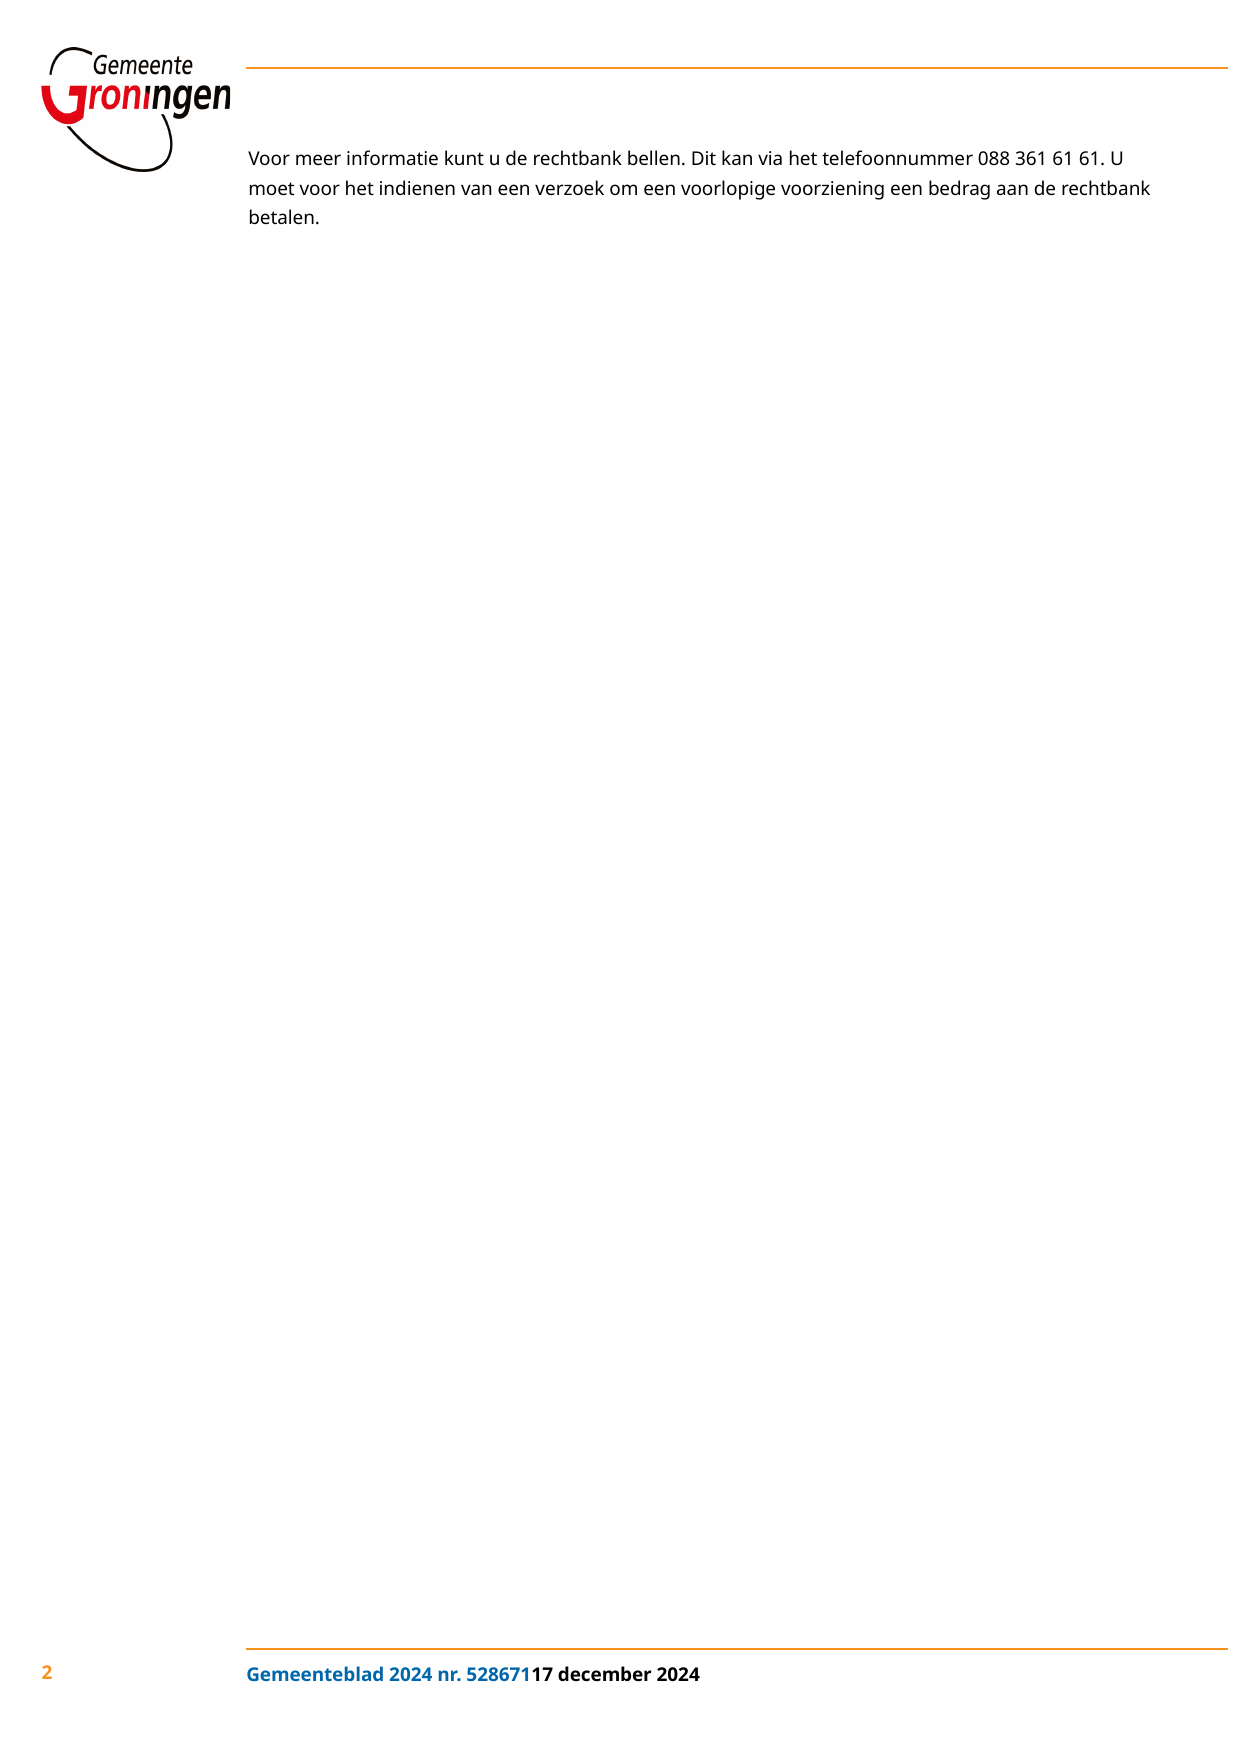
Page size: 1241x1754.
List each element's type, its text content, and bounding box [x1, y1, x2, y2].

text Voor meer informatie kunt u de rechtbank bellen. Dit kan via het telefoonnummer 088 361 61 61. U moet voor het indienen van een verzoek om een voorlopige voorziening een bedrag aan de rechtbank betalen. [248, 145, 1152, 230]
picture [41, 47, 231, 172]
